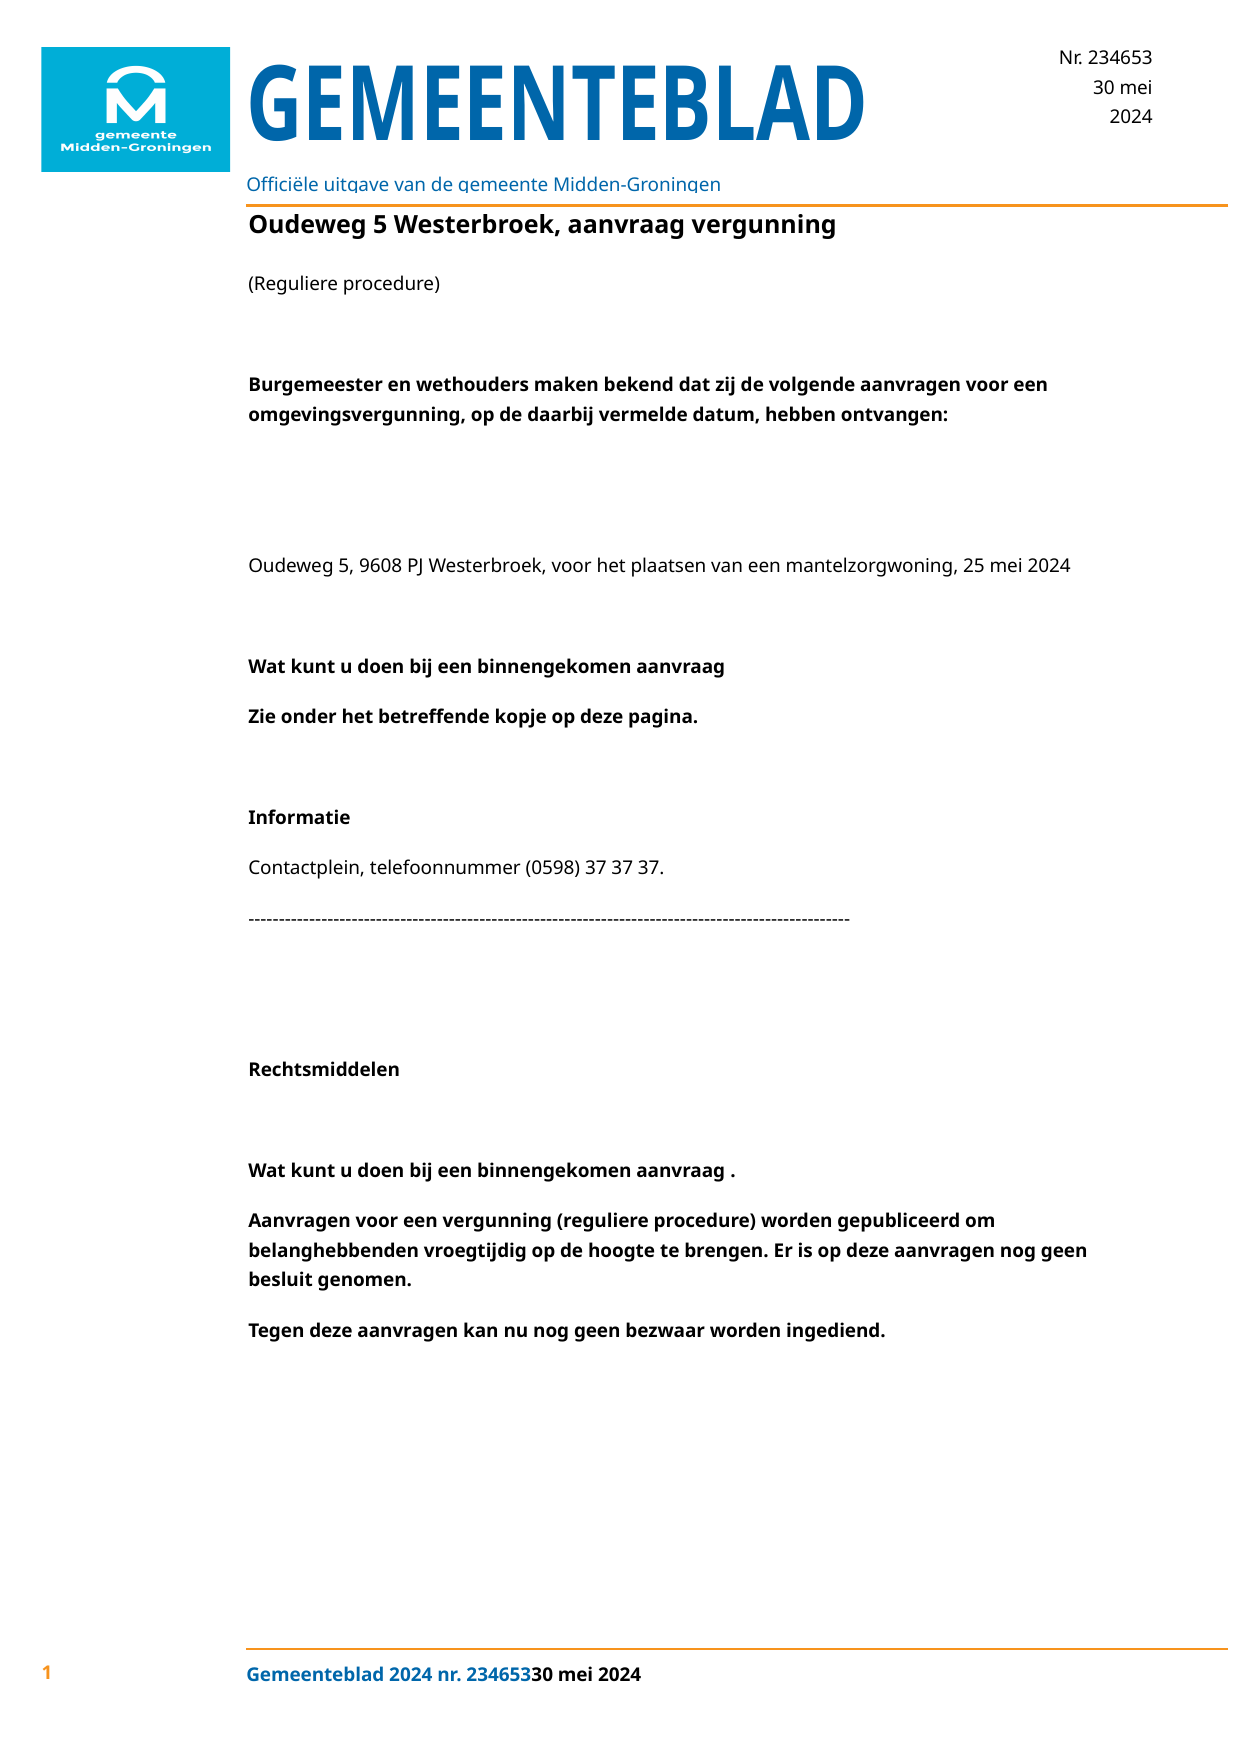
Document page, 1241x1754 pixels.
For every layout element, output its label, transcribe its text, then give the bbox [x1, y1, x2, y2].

text Tegen deze aanvragen kan nu nog geen bezwaar worden ingediend. [248, 1317, 1152, 1343]
text Contactplein, telefoonnummer (0598) 37 37 37. [248, 854, 1152, 880]
text Aanvragen voor een vergunning (reguliere procedure) worden gepubliceerd om belanghebbenden vroegtijdig op de hoogte te brengen. Er is op deze aanvragen nog geen besluit genomen. [248, 1207, 1152, 1292]
picture [108, 66, 164, 82]
text (Reguliere procedure) [248, 270, 1152, 296]
text Zie onder het betreffende kopje op deze pagina. [248, 703, 1152, 729]
text Wat kunt u doen bij een binnengekomen aanvraag . [248, 1157, 1152, 1183]
text --------------------------------------------------------------------------------------------------- [248, 905, 1152, 931]
picture [184, 146, 190, 153]
text Oudeweg 5 Westerbroek, aanvraag vergunning [248, 207, 1152, 241]
text Burgemeester en wethouders maken bekend dat zij de volgende aanvragen voor een omgevingsvergunning, op de daarbij vermelde datum, hebben ontvangen: [248, 371, 1152, 426]
text Informatie [248, 804, 1152, 830]
text Wat kunt u doen bij een binnengekomen aanvraag [248, 653, 1152, 678]
text Oudeweg 5, 9608 PJ Westerbroek, voor het plaatsen van een mantelzorgwoning, 25 mei 2024 [248, 552, 1152, 578]
picture [107, 89, 165, 122]
text Rechtsmiddelen [248, 1056, 1152, 1082]
